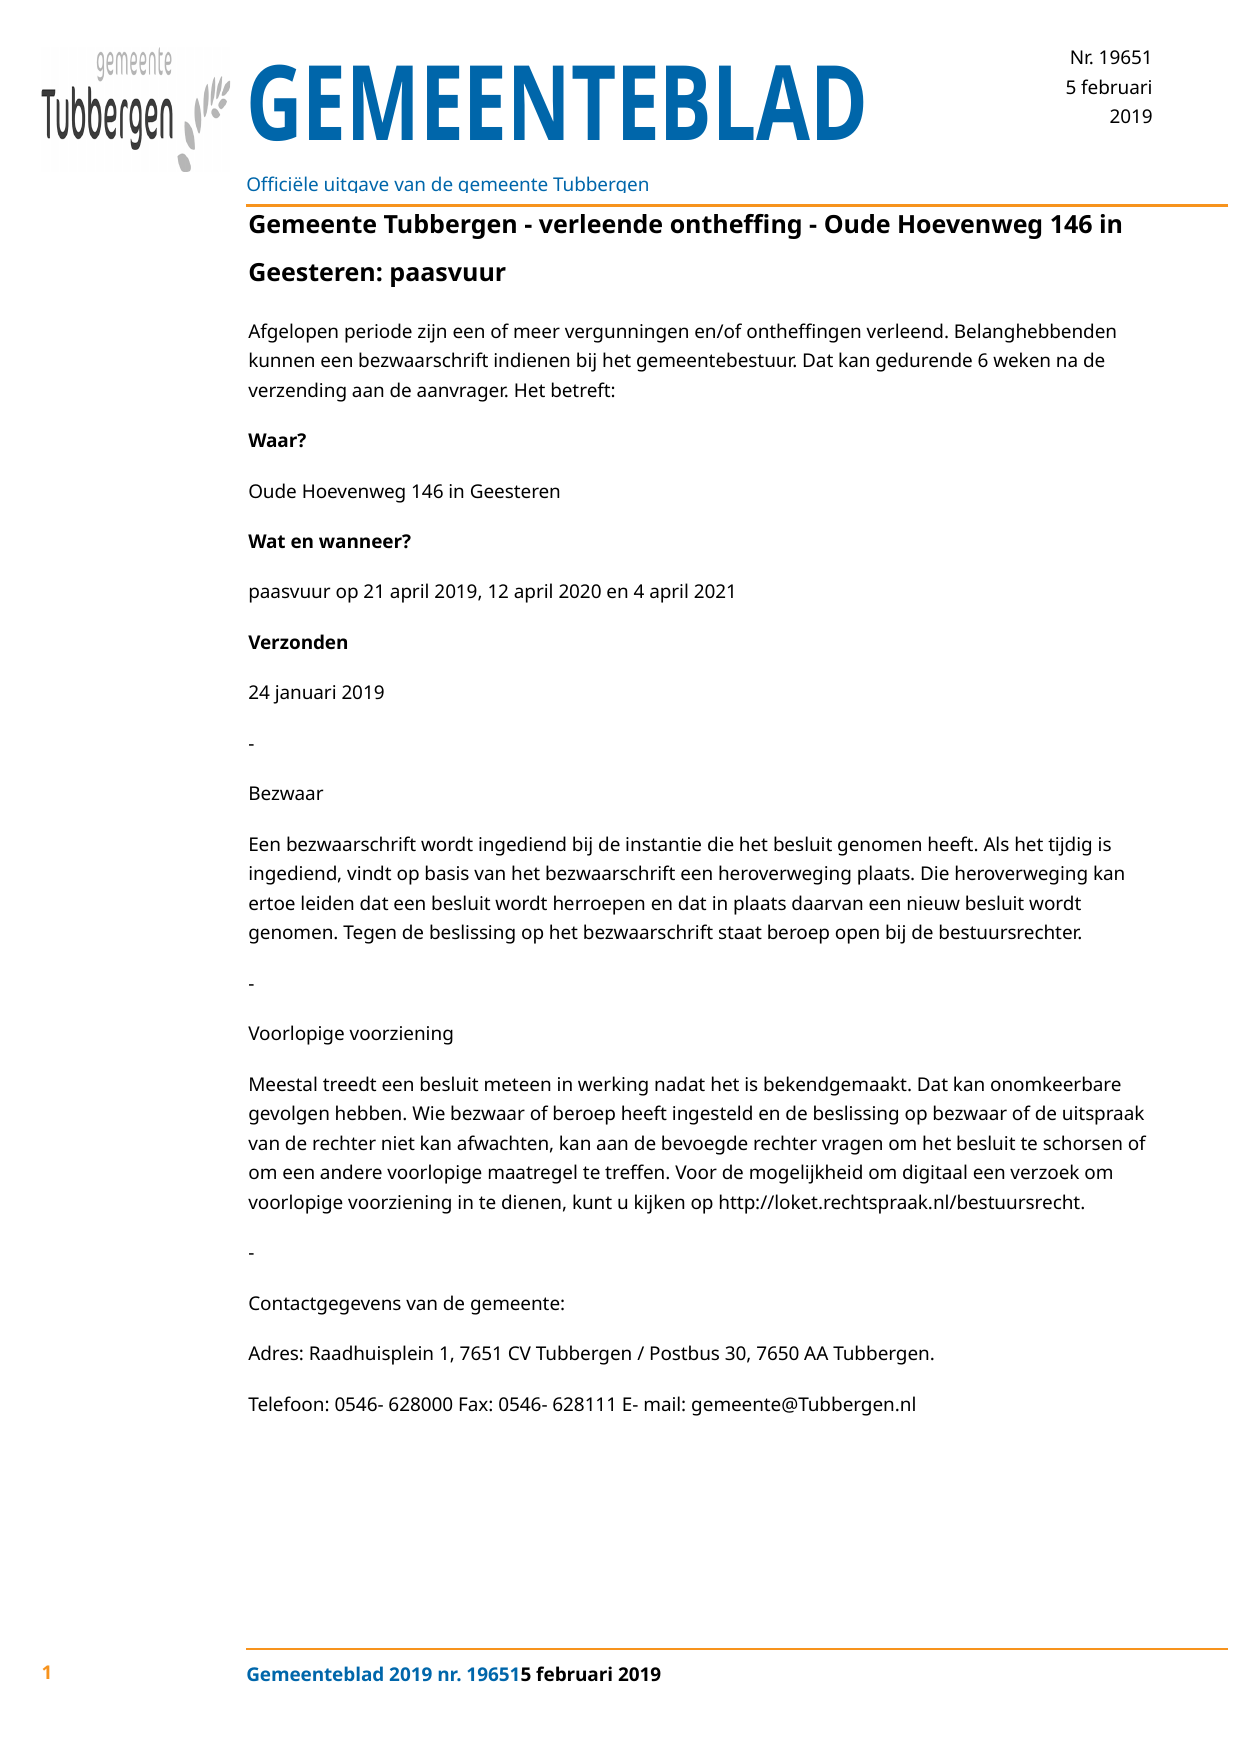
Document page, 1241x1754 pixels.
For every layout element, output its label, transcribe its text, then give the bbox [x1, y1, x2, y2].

text 24 januari 2019 [248, 679, 1152, 705]
text Voorlopige voorziening [248, 1020, 1152, 1046]
text Oude Hoevenweg 146 in Geesteren [248, 478, 1152, 504]
text Waar? [248, 427, 1152, 453]
text Adres: Raadhuisplein 1, 7651 CV Tubbergen / Postbus 30, 7650 AA Tubbergen. [248, 1340, 1152, 1366]
text - [248, 1239, 1152, 1265]
text - [248, 730, 1152, 756]
text Een bezwaarschrift wordt ingediend bij de instantie die het besluit genomen heeft. Als het tijdig is ingediend, vindt op basis van het bezwaarschrift een heroverweging plaats. Die heroverweging kan ertoe leiden dat een besluit wordt herroepen en dat in plaats daarvan een nieuw besluit wordt genomen. Tegen de beslissing op het bezwaarschrift staat beroep open bij de bestuursrechter. [248, 831, 1152, 945]
text Contactgegevens van de gemeente: [248, 1290, 1152, 1316]
text paasvuur op 21 april 2019, 12 april 2020 en 4 april 2021 [248, 579, 1152, 604]
text Meestal treedt een besluit meteen in werking nadat het is bekendgemaakt. Dat kan onomkeerbare gevolgen hebben. Wie bezwaar of beroep heeft ingesteld en de beslissing op bezwaar of de uitspraak van de rechter niet kan afwachten, kan aan de bevoegde rechter vragen om het besluit te schorsen of om een andere voorlopige maatregel te treffen. Voor de mogelijkheid om digitaal een verzoek om voorlopige voorziening in te dienen, kunt u kijken op http://loket.rechtspraak.nl/bestuursrecht. [248, 1071, 1152, 1215]
text - [248, 970, 1152, 996]
text Wat en wanneer? [248, 528, 1152, 554]
text Verzonden [248, 629, 1152, 655]
text Afgelopen periode zijn een of meer vergunningen en/of ontheffingen verleend. Belanghebbenden kunnen een bezwaarschrift indienen bij het gemeentebestuur. Dat kan gedurende 6 weken na de verzending aan de aanvrager. Het betreft: [248, 318, 1152, 403]
text Telefoon: 0546- 628000 Fax: 0546- 628111 E- mail: gemeente@Tubbergen.nl [248, 1391, 1152, 1417]
text Bezwaar [248, 780, 1152, 806]
picture [41, 47, 231, 172]
text Gemeente Tubbergen - verleende ontheffing - Oude Hoevenweg 146 in Geesteren: paasvuur [248, 207, 1152, 288]
